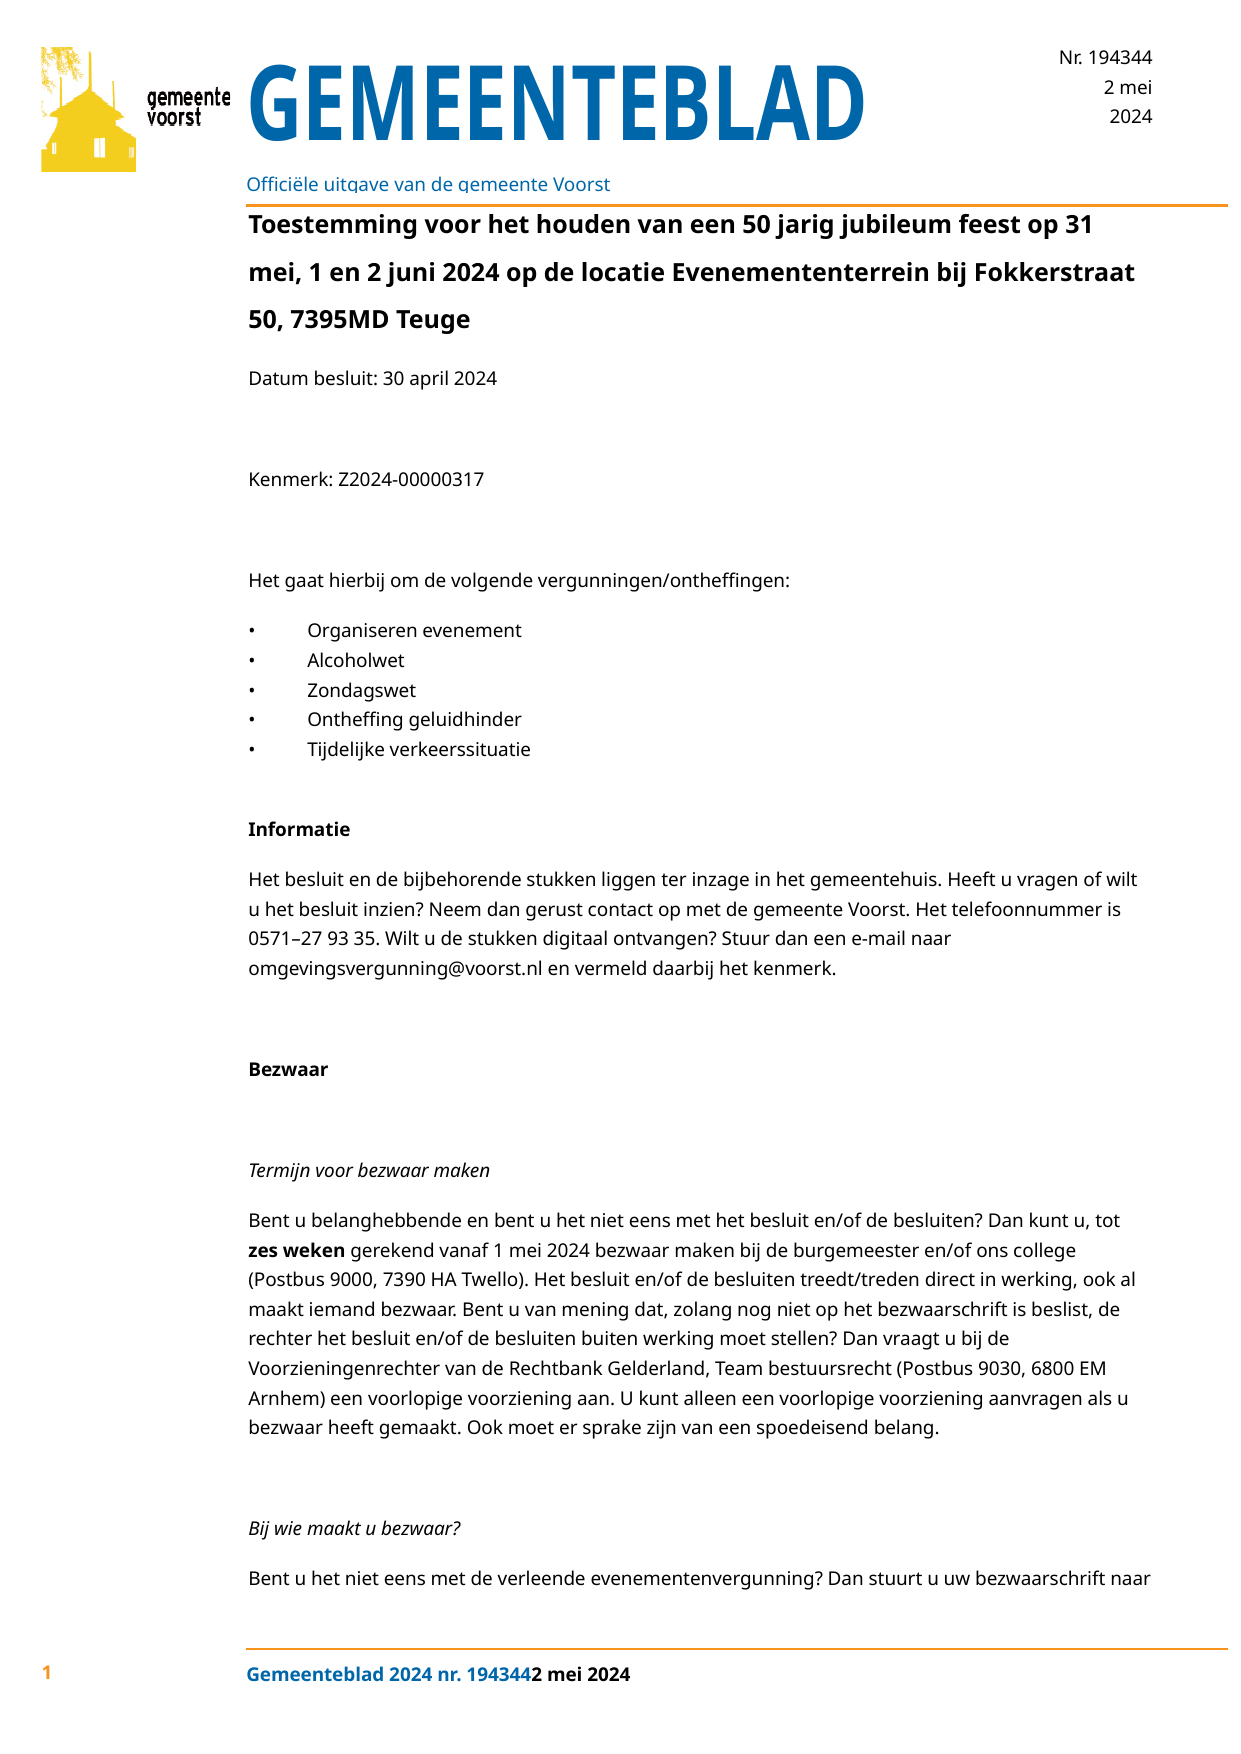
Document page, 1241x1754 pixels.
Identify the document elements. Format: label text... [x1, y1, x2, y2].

text Bent u het niet eens met de verleende evenementenvergunning? Dan stuurt u uw bezwaarschrift naar [248, 1566, 1152, 1591]
text Kenmerk: Z2024-00000317 [248, 466, 1152, 492]
text Termijn voor bezwaar maken [248, 1157, 1152, 1182]
list Zondagswet [248, 677, 1152, 702]
text Bij wie maakt u bezwaar? [248, 1515, 1152, 1541]
text Het gaat hierbij om de volgende vergunningen/ontheffingen: [248, 567, 1152, 593]
list Organiseren evenement [248, 618, 1152, 643]
text Het besluit en de bijbehorende stukken liggen ter inzage in het gemeentehuis. Heeft u vragen of wilt u het besluit inzien? Neem dan gerust contact op met de gemeente Voorst. Het telefoonnummer is 0571–27 93 35. Wilt u de stukken digitaal ontvangen? Stuur dan een e-mail naar omgevingsvergunning@voorst.nl en vermeld daarbij het kenmerk. [248, 866, 1152, 981]
text Bezwaar [248, 1056, 1152, 1082]
list Ontheffing geluidhinder [248, 706, 1152, 732]
text Toestemming voor het houden van een 50 jarig jubileum feest op 31 mei, 1 en 2 juni 2024 op de locatie Evenemententerrein bij Fokkerstraat 50, 7395MD Teuge [248, 207, 1152, 336]
picture [41, 47, 231, 172]
list Tijdelijke verkeerssituatie [248, 736, 1152, 762]
text Bent u belanghebbende en bent u het niet eens met het besluit en/of de besluiten? Dan kunt u, tot zes weken gerekend vanaf 1 mei 2024 bezwaar maken bij de burgemeester en/of ons college (Postbus 9000, 7390 HA Twello). Het besluit en/of de besluiten treedt/treden direct in werking, ook al maakt iemand bezwaar. Bent u van mening dat, zolang nog niet op het bezwaarschrift is beslist, de rechter het besluit en/of de besluiten buiten werking moet stellen? Dan vraagt u bij de Voorzieningenrechter van de Rechtbank Gelderland, Team bestuursrecht (Postbus 9030, 6800 EM Arnhem) een voorlopige voorziening aan. U kunt alleen een voorlopige voorziening aanvragen als u bezwaar heeft gemaakt. Ook moet er sprake zijn van een spoedeisend belang. [248, 1207, 1152, 1440]
text Informatie [248, 816, 1152, 842]
list Alcoholwet [248, 647, 1152, 673]
text Datum besluit: 30 april 2024 [248, 366, 1152, 391]
